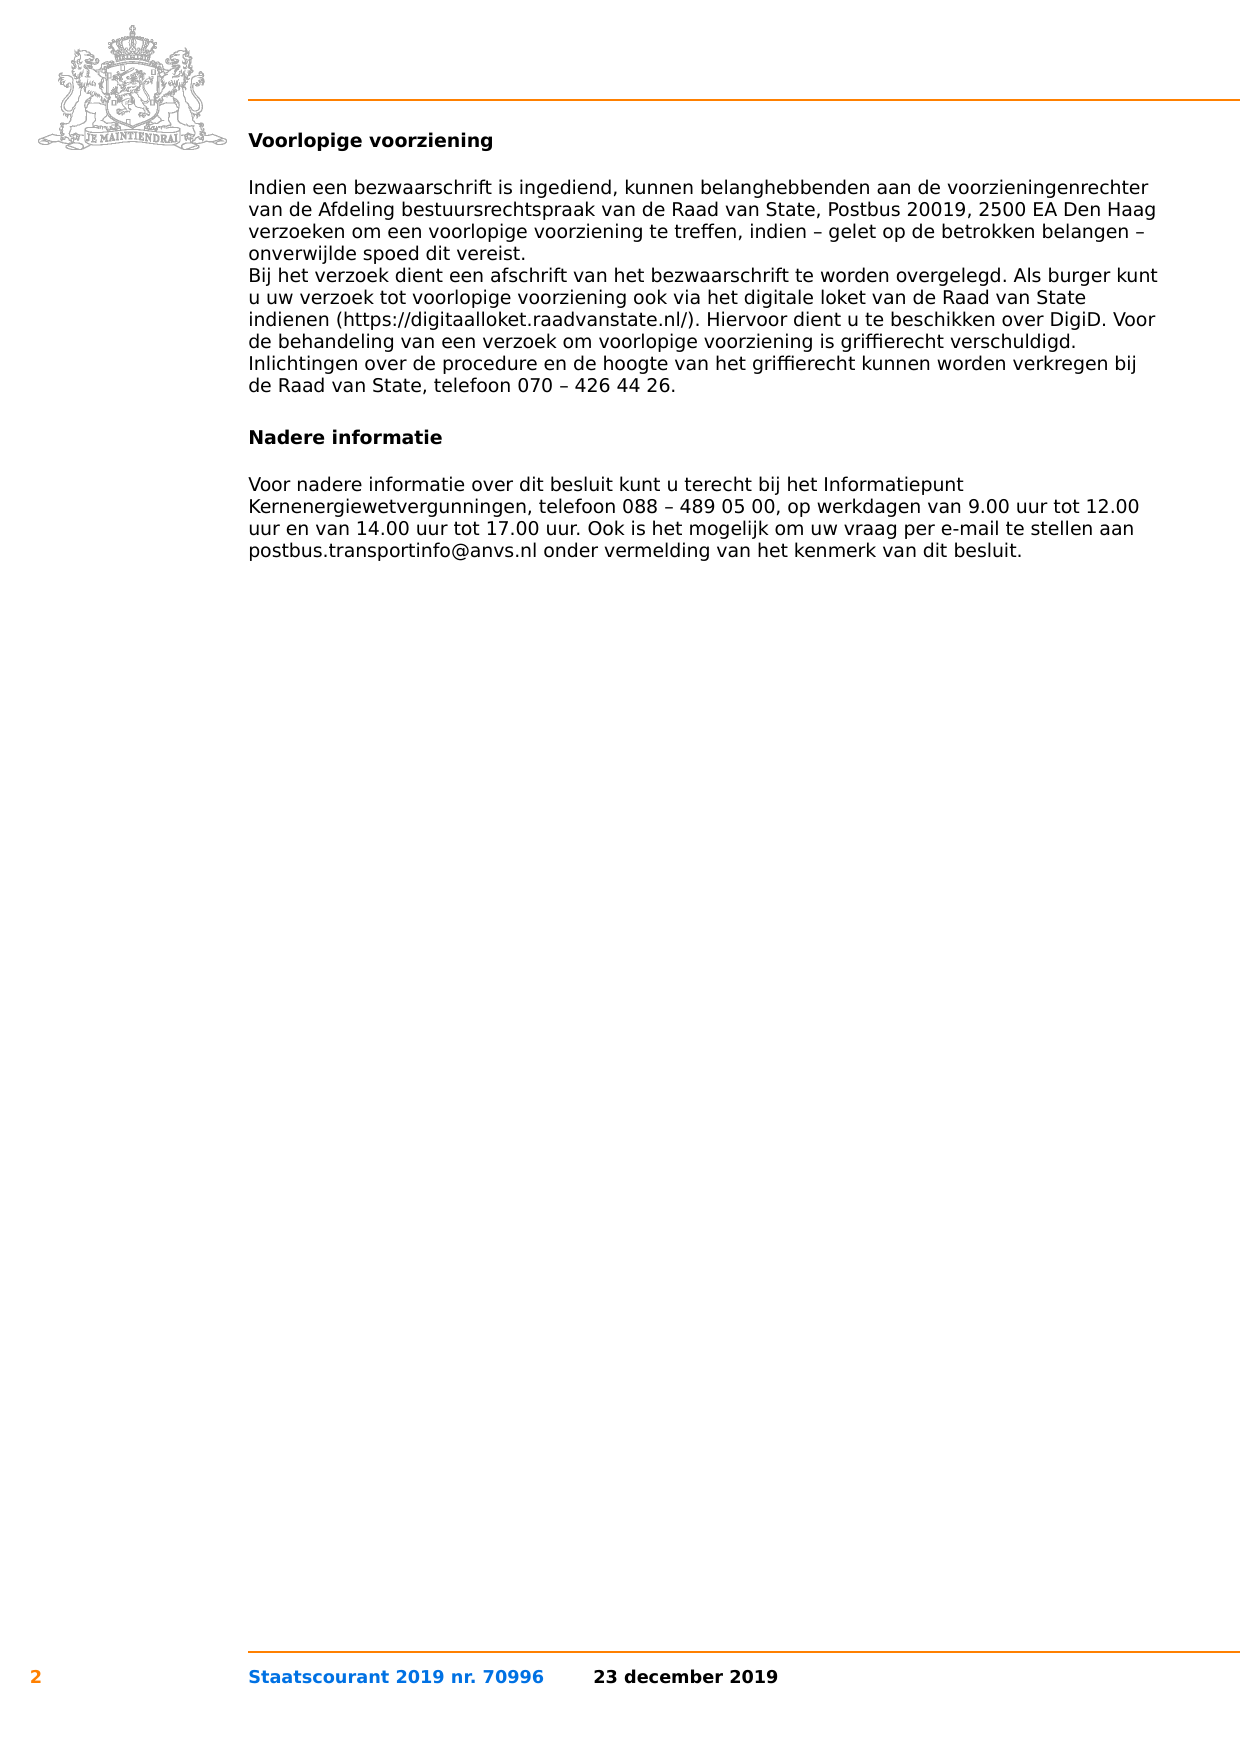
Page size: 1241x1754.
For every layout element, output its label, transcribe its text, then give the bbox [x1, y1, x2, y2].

text Voor nadere informatie over dit besluit kunt u terecht bij het Informatiepunt Kernenergiewetvergunningen, telefoon 088 – 489 05 00, op werkdagen van 9.00 uur tot 12.00 uur en van 14.00 uur tot 17.00 uur. Ook is het mogelijk om uw vraag per e-mail te stellen aan postbus.transportinfo@anvs.nl onder vermelding van het kenmerk van dit besluit. [248, 474, 1163, 562]
subtitle Voorlopige voorziening [248, 130, 1163, 152]
subtitle Nadere informatie [248, 427, 1163, 449]
text Bij het verzoek dient een afschrift van het bezwaarschrift te worden overgelegd. Als burger kunt u uw verzoek tot voorlopige voorziening ook via het digitale loket van de Raad van State indienen (https://digitaalloket.raadvanstate.nl/). Hiervoor dient u te beschikken over DigiD. Voor de behandeling van een verzoek om voorlopige voorziening is griffierecht verschuldigd. Inlichtingen over de procedure en de hoogte van het griffierecht kunnen worden verkregen bij de Raad van State, telefoon 070 – 426 44 26. [248, 265, 1163, 397]
picture [38, 25, 227, 150]
text Indien een bezwaarschrift is ingediend, kunnen belanghebbenden aan de voorzieningenrechter van de Afdeling bestuursrechtspraak van de Raad van State, Postbus 20019, 2500 EA Den Haag verzoeken om een voorlopige voorziening te treffen, indien – gelet op de betrokken belangen – onverwijlde spoed dit vereist. [248, 177, 1163, 265]
